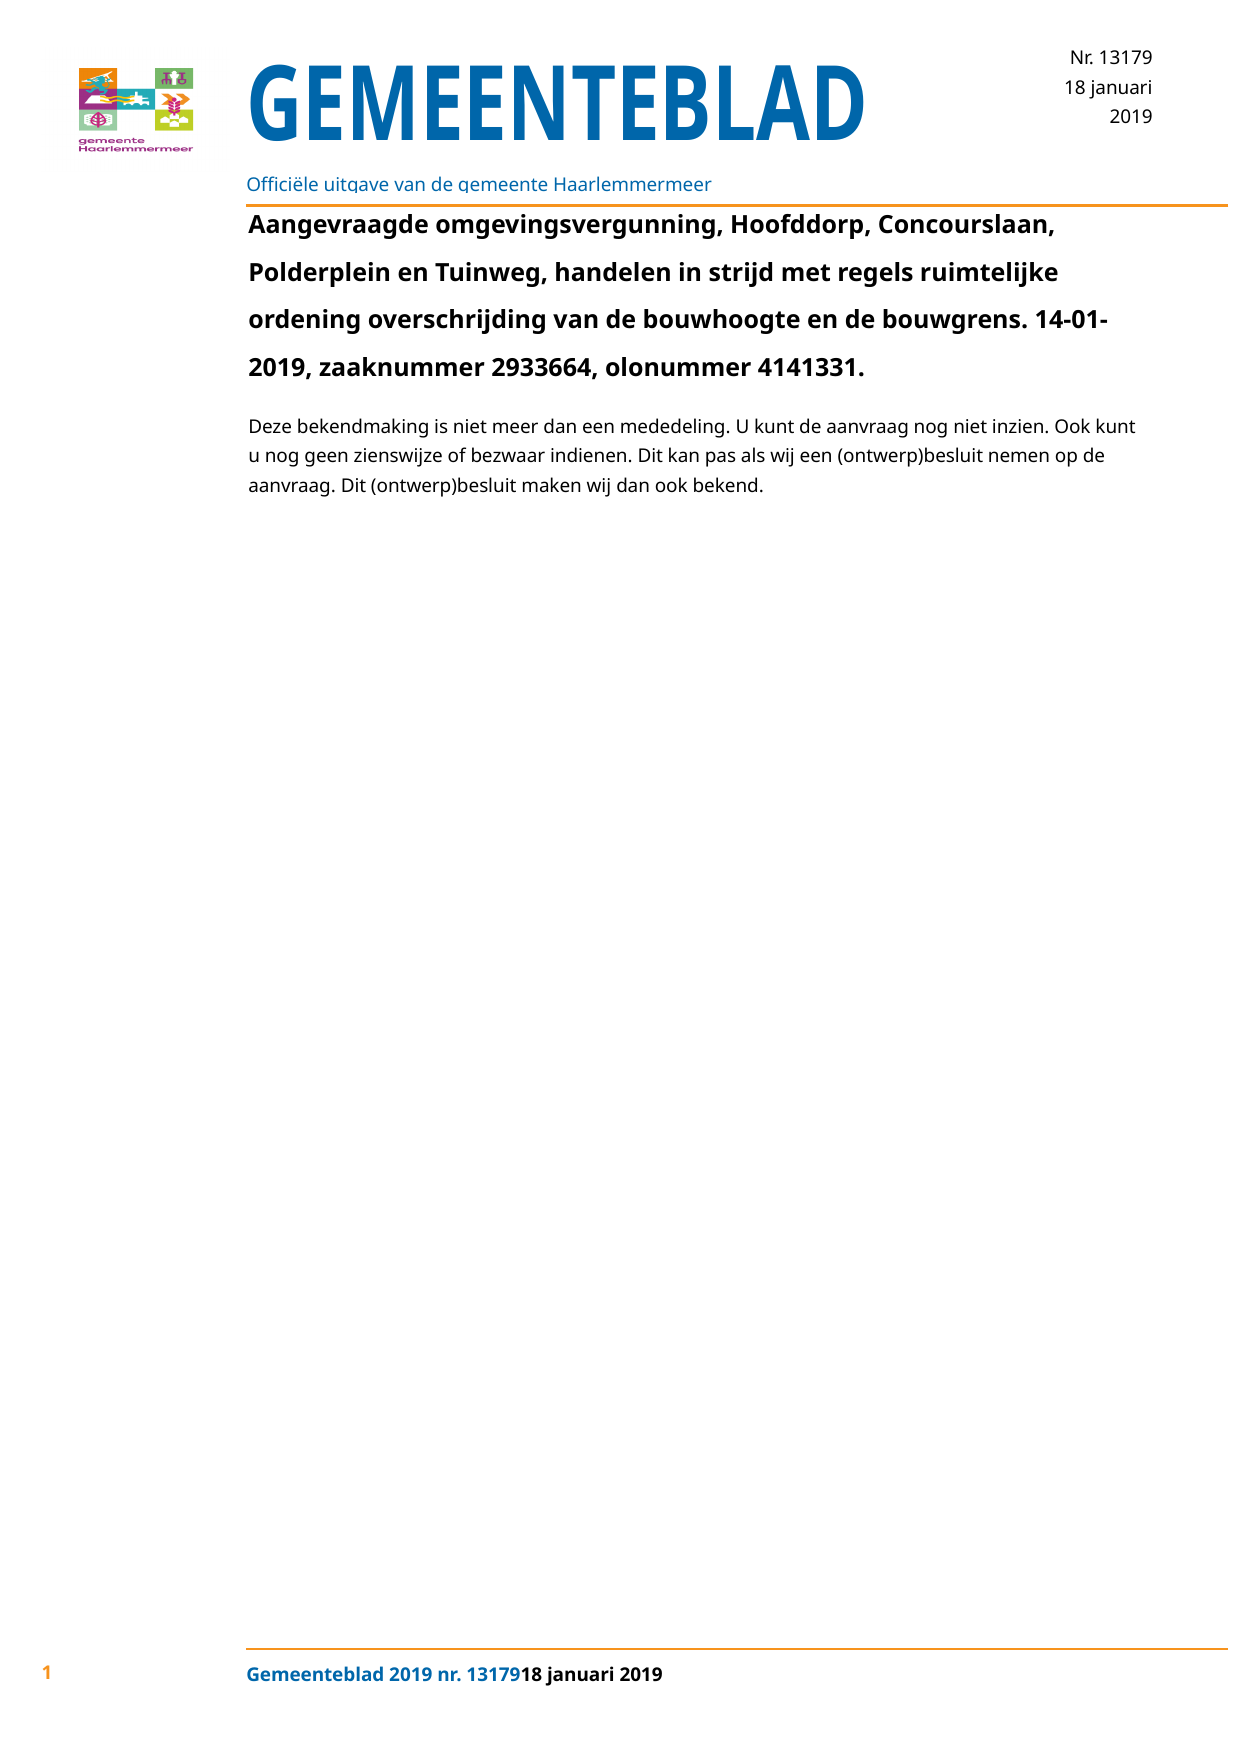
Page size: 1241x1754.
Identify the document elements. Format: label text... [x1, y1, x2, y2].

text Aangevraagde omgevingsvergunning, Hoofddorp, Concourslaan, Polderplein en Tuinweg, handelen in strijd met regels ruimtelijke ordening overschrijding van de bouwhoogte en de bouwgrens. 14-01-2019, zaaknummer 2933664, olonummer 4141331. [248, 207, 1152, 384]
picture [41, 47, 231, 172]
text Deze bekendmaking is niet meer dan een mededeling. U kunt de aanvraag nog niet inzien. Ook kunt u nog geen zienswijze of bezwaar indienen. Dit kan pas als wij een (ontwerp)besluit nemen op de aanvraag. Dit (ontwerp)besluit maken wij dan ook bekend. [248, 413, 1152, 498]
